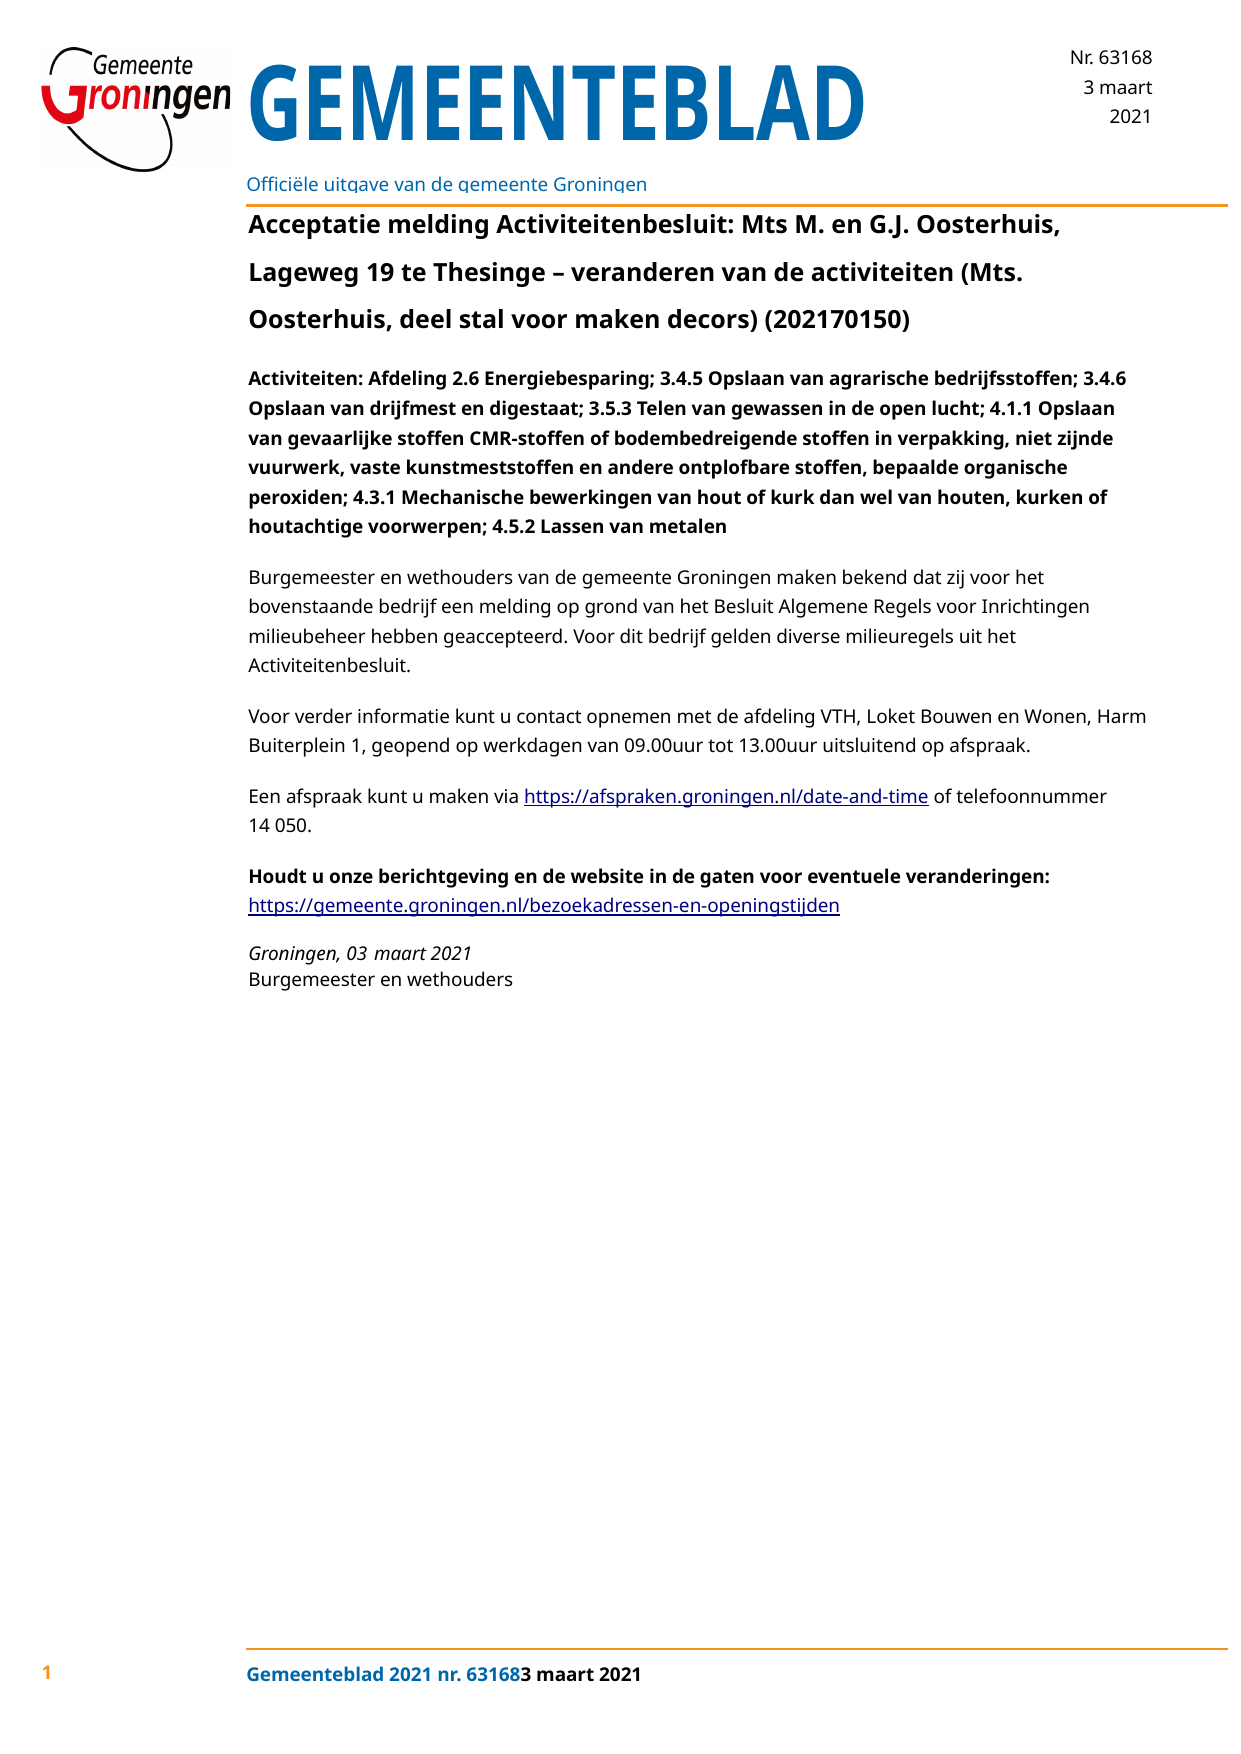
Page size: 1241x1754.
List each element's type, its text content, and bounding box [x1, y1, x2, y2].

text Activiteiten: Afdeling 2.6 Energiebesparing; 3.4.5 Opslaan van agrarische bedrijfsstoffen; 3.4.6 Opslaan van drijfmest en digestaat; 3.5.3 Telen van gewassen in de open lucht; 4.1.1 Opslaan van gevaarlijke stoffen CMR-stoffen of bodembedreigende stoffen in verpakking, niet zijnde vuurwerk, vaste kunstmeststoffen en andere ontplofbare stoffen, bepaalde organische peroxiden; 4.3.1 Mechanische bewerkingen van hout of kurk dan wel van houten, kurken of houtachtige voorwerpen; 4.5.2 Lassen van metalen [248, 366, 1152, 539]
text Houdt u onze berichtgeving en de website in de gaten voor eventuele veranderingen: https://gemeente.groningen.nl/bezoekadressen-en-openingstijden [248, 863, 1152, 918]
picture [41, 47, 231, 172]
text Groningen, 03 maart 2021 [248, 940, 1152, 966]
text Acceptatie melding Activiteitenbesluit: Mts M. en G.J. Oosterhuis, Lageweg 19 te Thesinge – veranderen van de activiteiten (Mts. Oosterhuis, deel stal voor maken decors) (202170150) [248, 207, 1152, 336]
text Een afspraak kunt u maken via https://afspraken.groningen.nl/date-and-time of telefoonnummer 14 050. [248, 783, 1152, 838]
text Burgemeester en wethouders van de gemeente Groningen maken bekend dat zij voor het bovenstaande bedrijf een melding op grond van het Besluit Algemene Regels voor Inrichtingen milieubeheer hebben geaccepteerd. Voor dit bedrijf gelden diverse milieuregels uit het Activiteitenbesluit. [248, 564, 1152, 678]
text Voor verder informatie kunt u contact opnemen met de afdeling VTH, Loket Bouwen en Wonen, Harm Buiterplein 1, geopend op werkdagen van 09.00uur tot 13.00uur uitsluitend op afspraak. [248, 703, 1152, 758]
text Burgemeester en wethouders [248, 966, 1152, 992]
